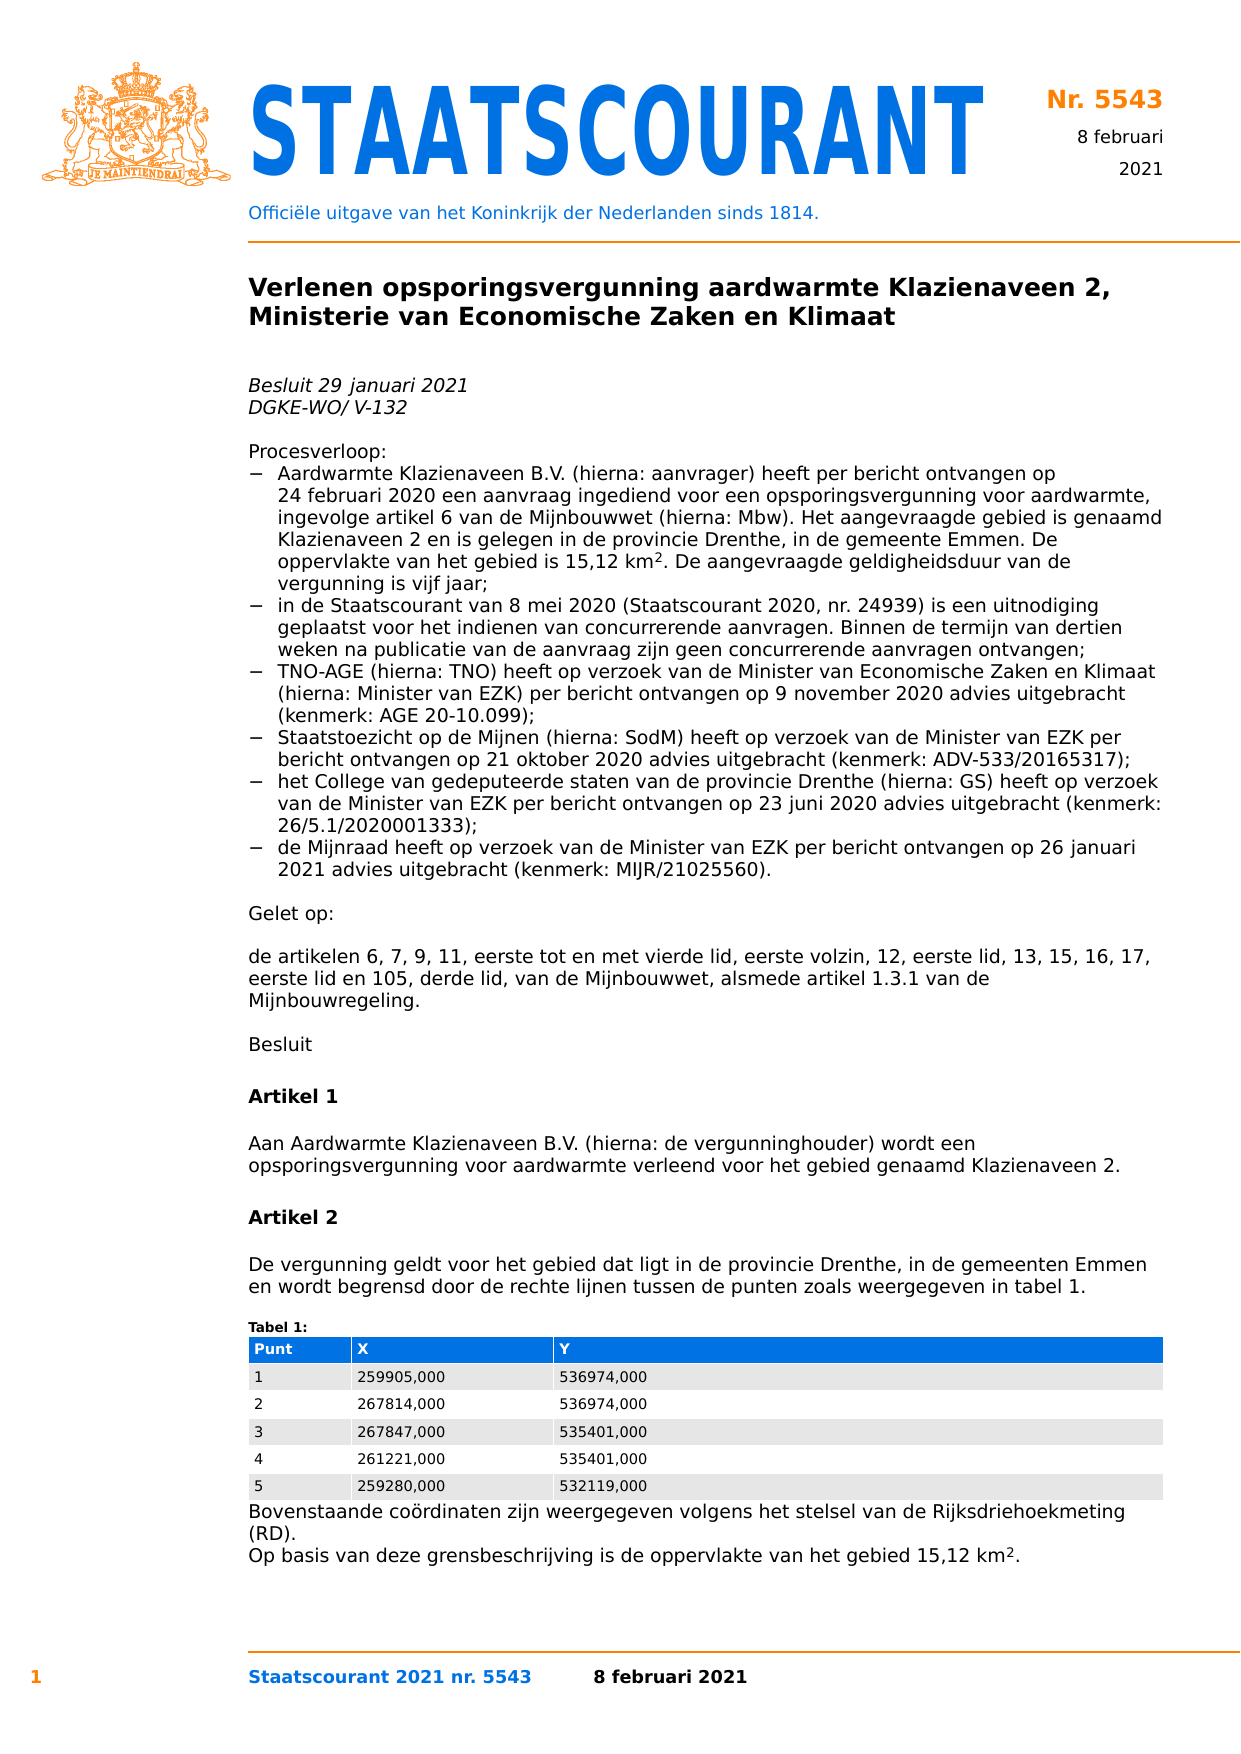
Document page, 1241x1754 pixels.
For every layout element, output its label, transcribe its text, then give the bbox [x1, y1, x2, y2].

table_header [25, 62, 248, 241]
table_cell 267814,000 [352, 1391, 553, 1418]
table_cell 536974,000 [554, 1391, 1163, 1418]
table_cell 8 februari [998, 121, 1240, 153]
subtitle Artikel 1 [248, 1086, 1163, 1108]
text Bovenstaande coördinaten zijn weergegeven volgens het stelsel van de Rijksdriehoekmeting (RD). [248, 1501, 1163, 1545]
table_header STAATSCOURANT [248, 62, 998, 203]
table_cell Punt [249, 1337, 351, 1363]
picture [41, 62, 231, 186]
table_cell 535401,000 [554, 1446, 1163, 1472]
table_header Tabel 1: [248, 1320, 1163, 1336]
text Aan Aardwarmte Klazienaveen B.V. (hierna: de vergunninghouder) wordt een opsporingsvergunning voor aardwarmte verleend voor het gebied genaamd Klazienaveen 2. [248, 1133, 1163, 1177]
text − in de Staatscourant van 8 mei 2020 (Staatscourant 2020, nr. 24939) is een uitnodiging geplaatst voor het indienen van concurrerende aanvragen. Binnen de termijn van dertien weken na publicatie van de aanvraag zijn geen concurrerende aanvragen ontvangen; [248, 595, 1163, 661]
text DGKE-WO/ V-132 [248, 397, 1163, 419]
text − Aardwarmte Klazienaveen B.V. (hierna: aanvrager) heeft per bericht ontvangen op 24 februari 2020 een aanvraag ingediend voor een opsporingsvergunning voor aardwarmte, ingevolge artikel 6 van de Mijnbouwwet (hierna: Mbw). Het aangevraagde gebied is genaamd Klazienaveen 2 en is gelegen in de provincie Drenthe, in de gemeente Emmen. De oppervlakte van het gebied is 15,12 km2. De aangevraagde geldigheidsduur van de vergunning is vijf jaar; [248, 463, 1163, 595]
text De vergunning geldt voor het gebied dat ligt in de provincie Drenthe, in de gemeenten Emmen en wordt begrensd door de rechte lijnen tussen de punten zoals weergegeven in tabel 1. [248, 1254, 1163, 1298]
table_cell Y [554, 1337, 1163, 1363]
table_cell 267847,000 [352, 1419, 553, 1445]
table_cell 259905,000 [352, 1364, 553, 1390]
text Besluit 29 januari 2021 [248, 375, 1163, 397]
table_cell 2 [249, 1391, 351, 1418]
table_header Nr. 5543 [998, 62, 1240, 121]
table_cell Officiële uitgave van het Koninkrijk der Nederlanden sinds 1814. [248, 203, 1240, 241]
table_cell 3 [249, 1419, 351, 1445]
text − TNO-AGE (hierna: TNO) heeft op verzoek van de Minister van Economische Zaken en Klimaat (hierna: Minister van EZK) per bericht ontvangen op 9 november 2020 advies uitgebracht (kenmerk: AGE 20-10.099); [248, 661, 1163, 727]
table_cell 2021 [998, 153, 1240, 203]
subtitle Artikel 2 [248, 1207, 1163, 1229]
subtitle Verlenen opsporingsvergunning aardwarmte Klazienaveen 2, Ministerie van Economische Zaken en Klimaat [248, 273, 1163, 331]
text − Staatstoezicht op de Mijnen (hierna: SodM) heeft op verzoek van de Minister van EZK per bericht ontvangen op 21 oktober 2020 advies uitgebracht (kenmerk: ADV-533/20165317); [248, 727, 1163, 771]
table_cell 5 [249, 1474, 351, 1500]
table_cell X [352, 1337, 553, 1363]
table_cell 1 [249, 1364, 351, 1390]
table_cell 259280,000 [352, 1474, 553, 1500]
text Op basis van deze grensbeschrijving is de oppervlakte van het gebied 15,12 km2. [248, 1545, 1163, 1567]
table_cell 261221,000 [352, 1446, 553, 1472]
text Procesverloop: [248, 441, 1163, 463]
text de artikelen 6, 7, 9, 11, eerste tot en met vierde lid, eerste volzin, 12, eerste lid, 13, 15, 16, 17, eerste lid en 105, derde lid, van de Mijnbouwwet, alsmede artikel 1.3.1 van de Mijnbouwregeling. [248, 946, 1163, 1012]
table_cell 535401,000 [554, 1419, 1163, 1445]
table_cell 532119,000 [554, 1474, 1163, 1500]
text Besluit [248, 1034, 1163, 1056]
table_cell 536974,000 [554, 1364, 1163, 1390]
text − het College van gedeputeerde staten van de provincie Drenthe (hierna: GS) heeft op verzoek van de Minister van EZK per bericht ontvangen op 23 juni 2020 advies uitgebracht (kenmerk: 26/5.1/2020001333); [248, 771, 1163, 837]
text Gelet op: [248, 902, 1163, 924]
text − de Mijnraad heeft op verzoek van de Minister van EZK per bericht ontvangen op 26 januari 2021 advies uitgebracht (kenmerk: MIJR/21025560). [248, 837, 1163, 881]
table_cell 4 [249, 1446, 351, 1472]
